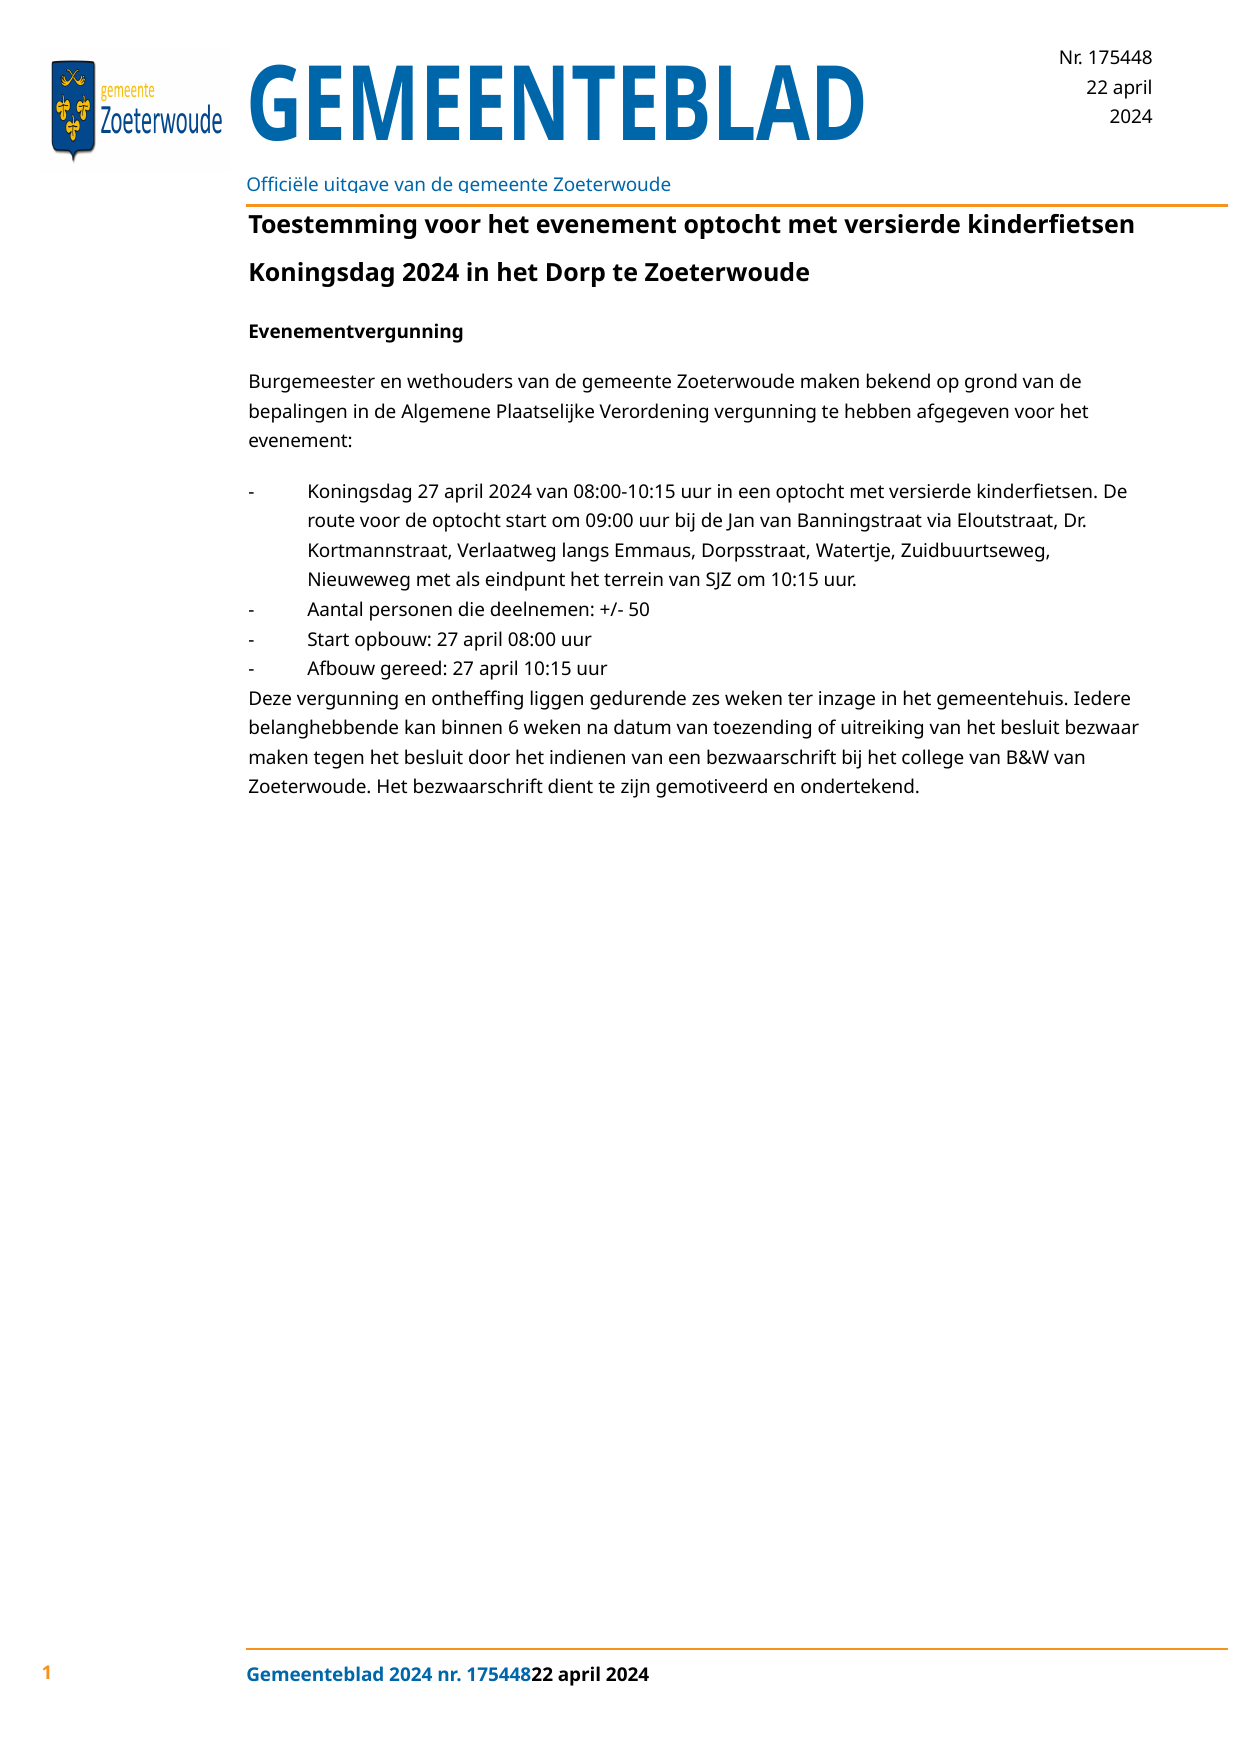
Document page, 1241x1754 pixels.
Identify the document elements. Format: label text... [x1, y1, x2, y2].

picture [41, 47, 231, 172]
list Start opbouw: 27 april 08:00 uur [248, 626, 1152, 652]
list Aantal personen die deelnemen: +/- 50 [248, 596, 1152, 622]
list Koningsdag 27 april 2024 van 08:00-10:15 uur in een optocht met versierde kinderfietsen. De route voor de optocht start om 09:00 uur bij de Jan van Banningstraat via Eloutstraat, Dr. Kortmannstraat, Verlaatweg langs Emmaus, Dorpsstraat, Watertje, Zuidbuurtseweg, Nieuweweg met als eindpunt het terrein van SJZ om 10:15 uur. [248, 478, 1152, 592]
text Toestemming voor het evenement optocht met versierde kinderfietsen Koningsdag 2024 in het Dorp te Zoeterwoude [248, 207, 1152, 288]
list Afbouw gereed: 27 april 10:15 uur [248, 655, 1152, 681]
text Deze vergunning en ontheffing liggen gedurende zes weken ter inzage in het gemeentehuis. Iedere belanghebbende kan binnen 6 weken na datum van toezending of uitreiking van het besluit bezwaar maken tegen het besluit door het indienen van een bezwaarschrift bij het college van B&W van Zoeterwoude. Het bezwaarschrift dient te zijn gemotiveerd en ondertekend. [248, 685, 1152, 799]
text Evenementvergunning [248, 318, 1152, 344]
text Burgemeester en wethouders van de gemeente Zoeterwoude maken bekend op grond van de bepalingen in de Algemene Plaatselijke Verordening vergunning te hebben afgegeven voor het evenement: [248, 368, 1152, 453]
